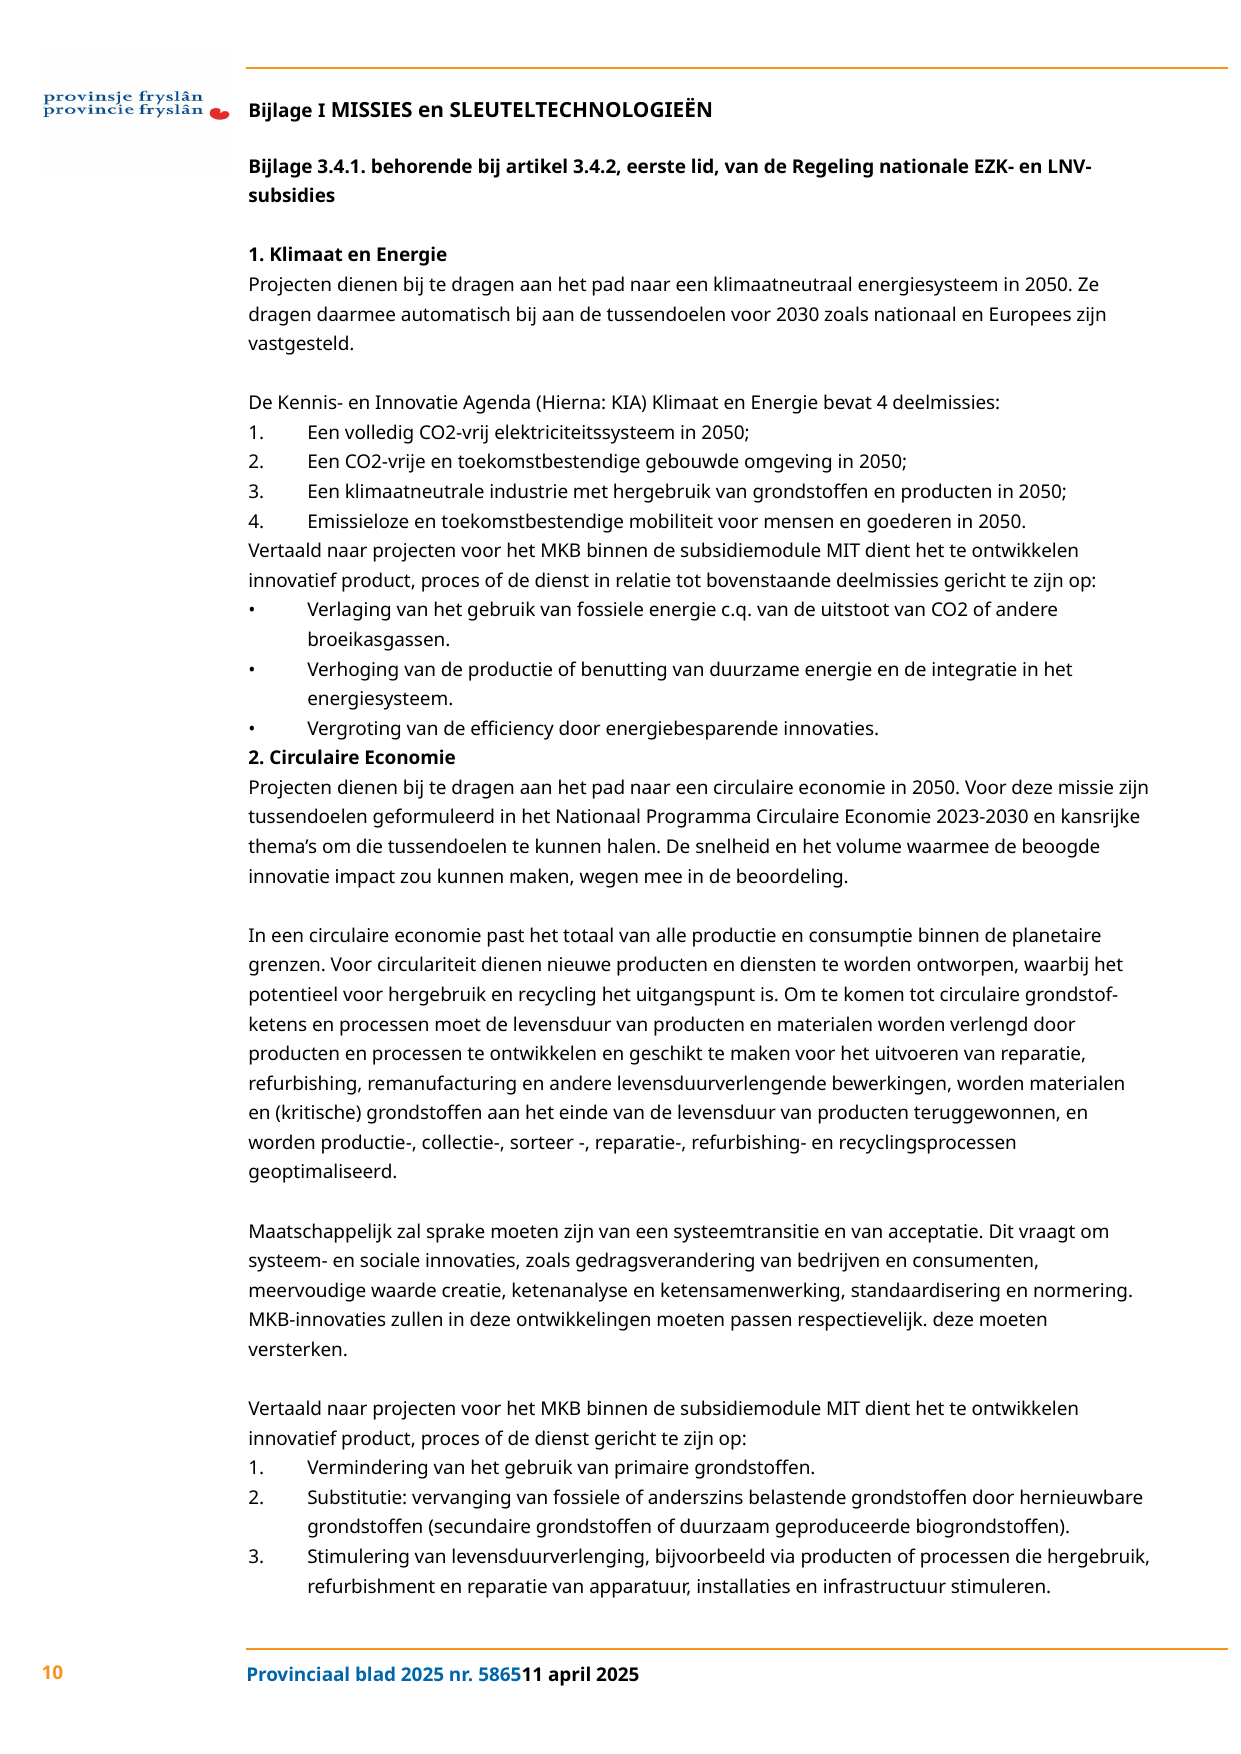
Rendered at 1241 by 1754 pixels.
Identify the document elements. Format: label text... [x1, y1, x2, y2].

text Projecten dienen bij te dragen aan het pad naar een klimaatneutraal energiesysteem in 2050. Ze dragen daarmee automatisch bij aan de tussendoelen voor 2030 zoals nationaal en Europees zijn vastgesteld. [248, 271, 1152, 356]
list Stimulering van levensduurverlenging, bijvoorbeeld via producten of processen die hergebruik, refurbishment en reparatie van apparatuur, installaties en infrastructuur stimuleren. [248, 1543, 1152, 1599]
text 2. Circulaire Economie [248, 744, 1152, 770]
text Vertaald naar projecten voor het MKB binnen de subsidiemodule MIT dient het te ontwikkelen innovatief product, proces of de dienst gericht te zijn op: [248, 1395, 1152, 1451]
list Een CO2-vrije en toekomstbestendige gebouwde omgeving in 2050; [248, 449, 1152, 474]
list Substitutie: vervanging van fossiele of anderszins belastende grondstoffen door hernieuwbare grondstoffen (secundaire grondstoffen of duurzaam geproduceerde biogrondstoffen). [248, 1484, 1152, 1539]
list Verhoging van de productie of benutting van duurzame energie en de integratie in het energiesysteem. [248, 656, 1152, 711]
list Emissieloze en toekomstbestendige mobiliteit voor mensen en goederen in 2050. [248, 508, 1152, 534]
list Vermindering van het gebruik van primaire grondstoffen. [248, 1454, 1152, 1480]
list Vergroting van de efficiency door energiebesparende innovaties. [248, 715, 1152, 741]
text In een circulaire economie past het totaal van alle productie en consumptie binnen de planetaire grenzen. Voor circulariteit dienen nieuwe producten en diensten te worden ontworpen, waarbij het potentieel voor hergebruik en recycling het uitgangspunt is. Om te komen tot circulaire grondstof-ketens en processen moet de levensduur van producten en materialen worden verlengd door producten en processen te ontwikkelen en geschikt te maken voor het uitvoeren van reparatie, refurbishing, remanufacturing en andere levensduurverlengende bewerkingen, worden materialen en (kritische) grondstoffen aan het einde van de levensduur van producten teruggewonnen, en worden productie-, collectie-, sorteer -, reparatie-, refurbishing- en recyclingsprocessen geoptimaliseerd. [248, 922, 1152, 1184]
picture [41, 47, 231, 172]
text Bijlage I MISSIES en SLEUTELTECHNOLOGIEËN [248, 95, 1152, 123]
list Een volledig CO2-vrij elektriciteitssysteem in 2050; [248, 419, 1152, 445]
list Verlaging van het gebruik van fossiele energie c.q. van de uitstoot van CO2 of andere broeikasgassen. [248, 597, 1152, 652]
text 1. Klimaat en Energie [248, 242, 1152, 267]
text Bijlage 3.4.1. behorende bij artikel 3.4.2, eerste lid, van de Regeling nationale EZK- en LNV-subsidies [248, 153, 1152, 208]
text De Kennis- en Innovatie Agenda (Hierna: KIA) Klimaat en Energie bevat 4 deelmissies: [248, 389, 1152, 415]
list Een klimaatneutrale industrie met hergebruik van grondstoffen en producten in 2050; [248, 478, 1152, 504]
text Vertaald naar projecten voor het MKB binnen de subsidiemodule MIT dient het te ontwikkelen innovatief product, proces of de dienst in relatie tot bovenstaande deelmissies gericht te zijn op: [248, 537, 1152, 593]
text Projecten dienen bij te dragen aan het pad naar een circulaire economie in 2050. Voor deze missie zijn tussendoelen geformuleerd in het Nationaal Programma Circulaire Economie 2023-2030 en kansrijke thema’s om die tussendoelen te kunnen halen. De snelheid en het volume waarmee de beoogde innovatie impact zou kunnen maken, wegen mee in de beoordeling. [248, 774, 1152, 889]
text Maatschappelijk zal sprake moeten zijn van een systeemtransitie en van acceptatie. Dit vraagt om systeem- en sociale innovaties, zoals gedragsverandering van bedrijven en consumenten, meervoudige waarde creatie, ketenanalyse en ketensamenwerking, standaardisering en normering. MKB-innovaties zullen in deze ontwikkelingen moeten passen respectievelijk. deze moeten versterken. [248, 1218, 1152, 1362]
